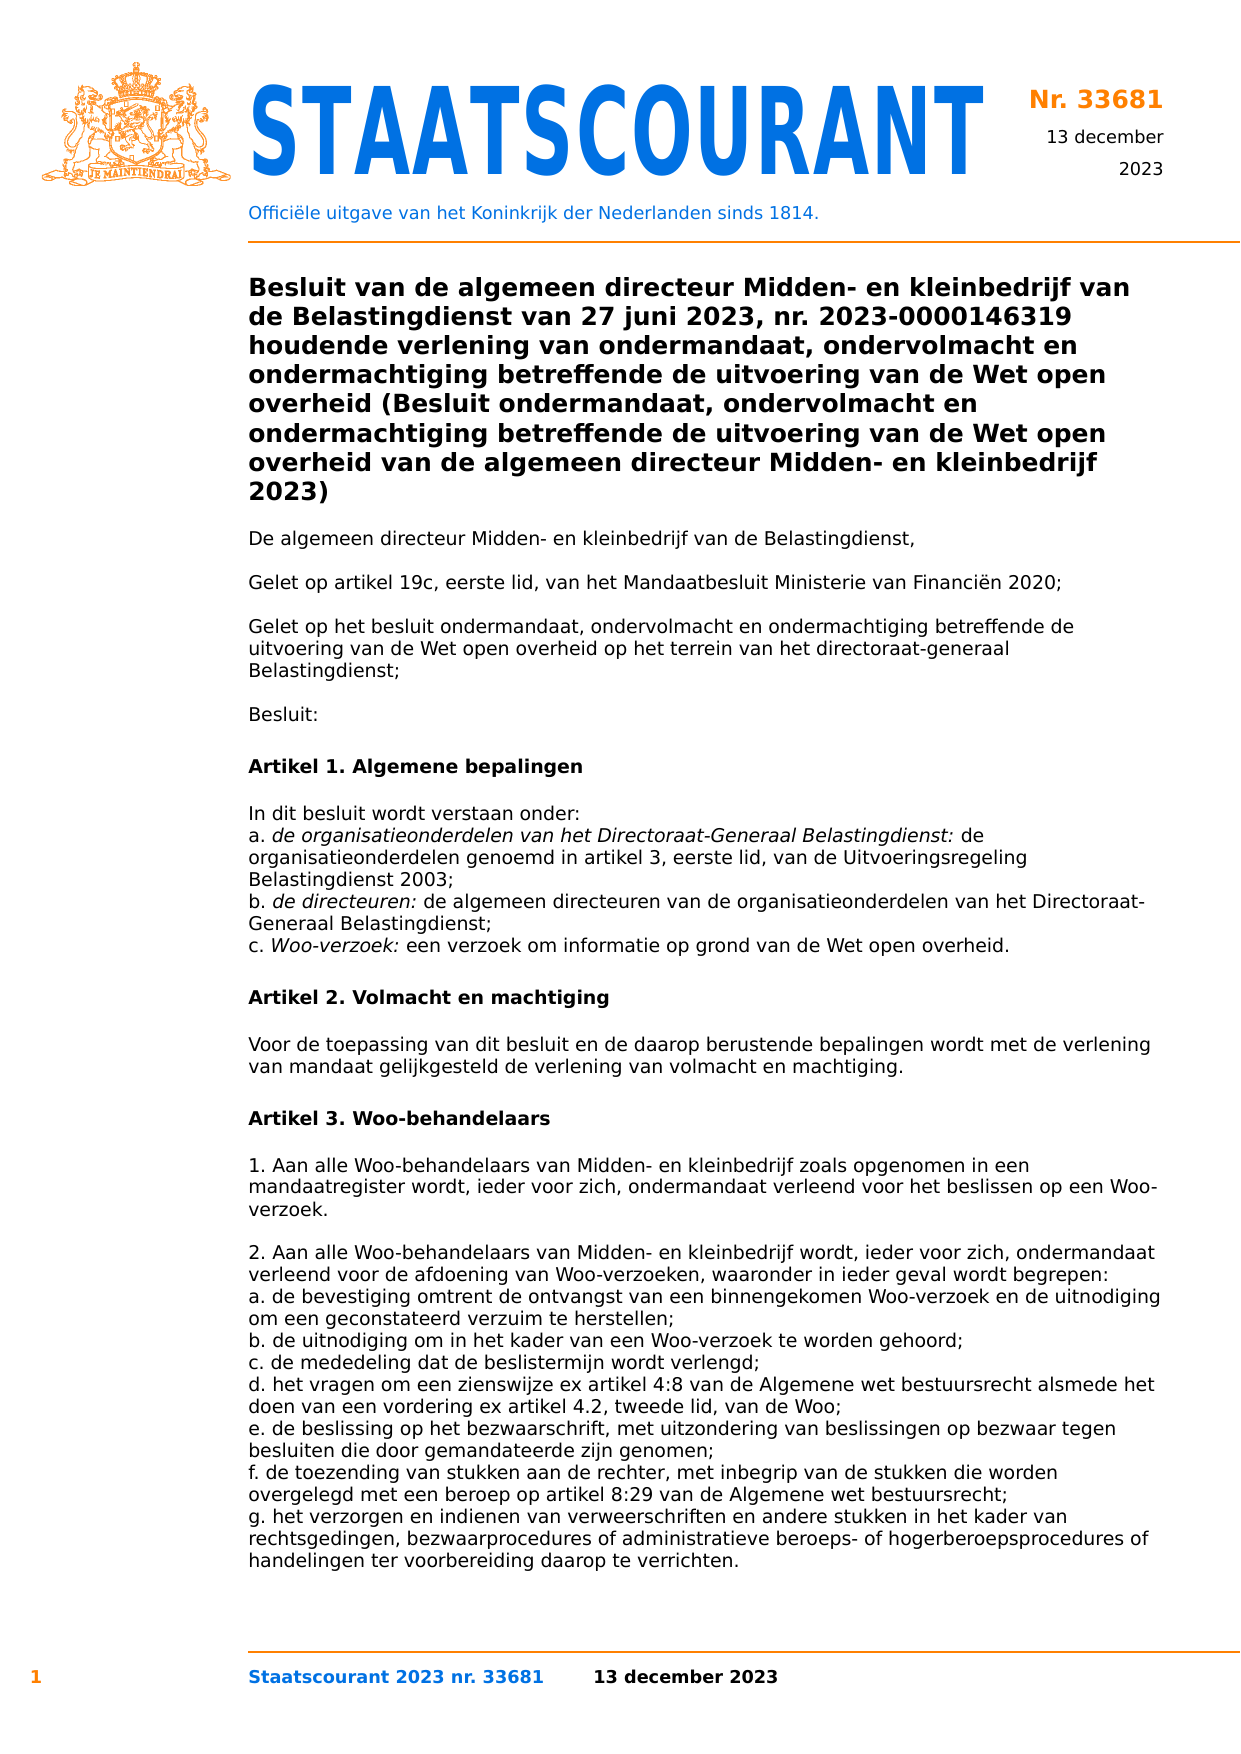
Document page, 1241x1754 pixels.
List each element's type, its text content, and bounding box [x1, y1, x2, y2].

text a. de bevestiging omtrent de ontvangst van een binnengekomen Woo-verzoek en de uitnodiging om een geconstateerd verzuim te herstellen; [248, 1286, 1163, 1330]
text In dit besluit wordt verstaan onder: [248, 803, 1163, 825]
text c. Woo-verzoek: een verzoek om informatie op grond van de Wet open overheid. [248, 934, 1163, 957]
subtitle Artikel 1. Algemene bepalingen [248, 756, 1163, 778]
text Gelet op het besluit ondermandaat, ondervolmacht en ondermachtiging betreffende de uitvoering van de Wet open overheid op het terrein van het directoraat-generaal Belastingdienst; [248, 616, 1163, 682]
text a. de organisatieonderdelen van het Directoraat-Generaal Belastingdienst: de organisatieonderdelen genoemd in artikel 3, eerste lid, van de Uitvoeringsregeling Belastingdienst 2003; [248, 825, 1163, 891]
table_cell 2023 [998, 153, 1240, 203]
text 2. Aan alle Woo-behandelaars van Midden- en kleinbedrijf wordt, ieder voor zich, ondermandaat verleend voor de afdoening van Woo-verzoeken, waaronder in ieder geval wordt begrepen: [248, 1242, 1163, 1286]
table_header Nr. 33681 [998, 62, 1240, 121]
text e. de beslissing op het bezwaarschrift, met uitzondering van beslissingen op bezwaar tegen besluiten die door gemandateerde zijn genomen; [248, 1418, 1163, 1462]
text d. het vragen om een zienswijze ex artikel 4:8 van de Algemene wet bestuursrecht alsmede het doen van een vordering ex artikel 4.2, tweede lid, van de Woo; [248, 1374, 1163, 1418]
text Besluit: [248, 704, 1163, 726]
text f. de toezending van stukken aan de rechter, met inbegrip van de stukken die worden overgelegd met een beroep op artikel 8:29 van de Algemene wet bestuursrecht; [248, 1462, 1163, 1506]
picture [41, 62, 231, 186]
subtitle Besluit van de algemeen directeur Midden- en kleinbedrijf van de Belastingdienst van 27 juni 2023, nr. 2023-0000146319 houdende verlening van ondermandaat, ondervolmacht en ondermachtiging betreffende de uitvoering van de Wet open overheid (Besluit ondermandaat, ondervolmacht en ondermachtiging betreffende de uitvoering van de Wet open overheid van de algemeen directeur Midden- en kleinbedrijf 2023) [248, 273, 1163, 506]
table_cell Officiële uitgave van het Koninkrijk der Nederlanden sinds 1814. [248, 203, 1240, 241]
table_cell 13 december [998, 121, 1240, 153]
text Voor de toepassing van dit besluit en de daarop berustende bepalingen wordt met de verlening van mandaat gelijkgesteld de verlening van volmacht en machtiging. [248, 1033, 1163, 1077]
text Gelet op artikel 19c, eerste lid, van het Mandaatbesluit Ministerie van Financiën 2020; [248, 572, 1163, 594]
table_header STAATSCOURANT [248, 62, 998, 203]
text 1. Aan alle Woo-behandelaars van Midden- en kleinbedrijf zoals opgenomen in een mandaatregister wordt, ieder voor zich, ondermandaat verleend voor het beslissen op een Woo-verzoek. [248, 1154, 1163, 1220]
text b. de uitnodiging om in het kader van een Woo-verzoek te worden gehoord; [248, 1330, 1163, 1352]
table_header [25, 62, 248, 241]
text De algemeen directeur Midden- en kleinbedrijf van de Belastingdienst, [248, 528, 1163, 550]
subtitle Artikel 2. Volmacht en machtiging [248, 987, 1163, 1008]
subtitle Artikel 3. Woo-behandelaars [248, 1107, 1163, 1129]
text b. de directeuren: de algemeen directeuren van de organisatieonderdelen van het Directoraat-Generaal Belastingdienst; [248, 891, 1163, 934]
text c. de mededeling dat de beslistermijn wordt verlengd; [248, 1352, 1163, 1374]
text g. het verzorgen en indienen van verweerschriften en andere stukken in het kader van rechtsgedingen, bezwaarprocedures of administratieve beroeps- of hogerberoepsprocedures of handelingen ter voorbereiding daarop te verrichten. [248, 1506, 1163, 1572]
